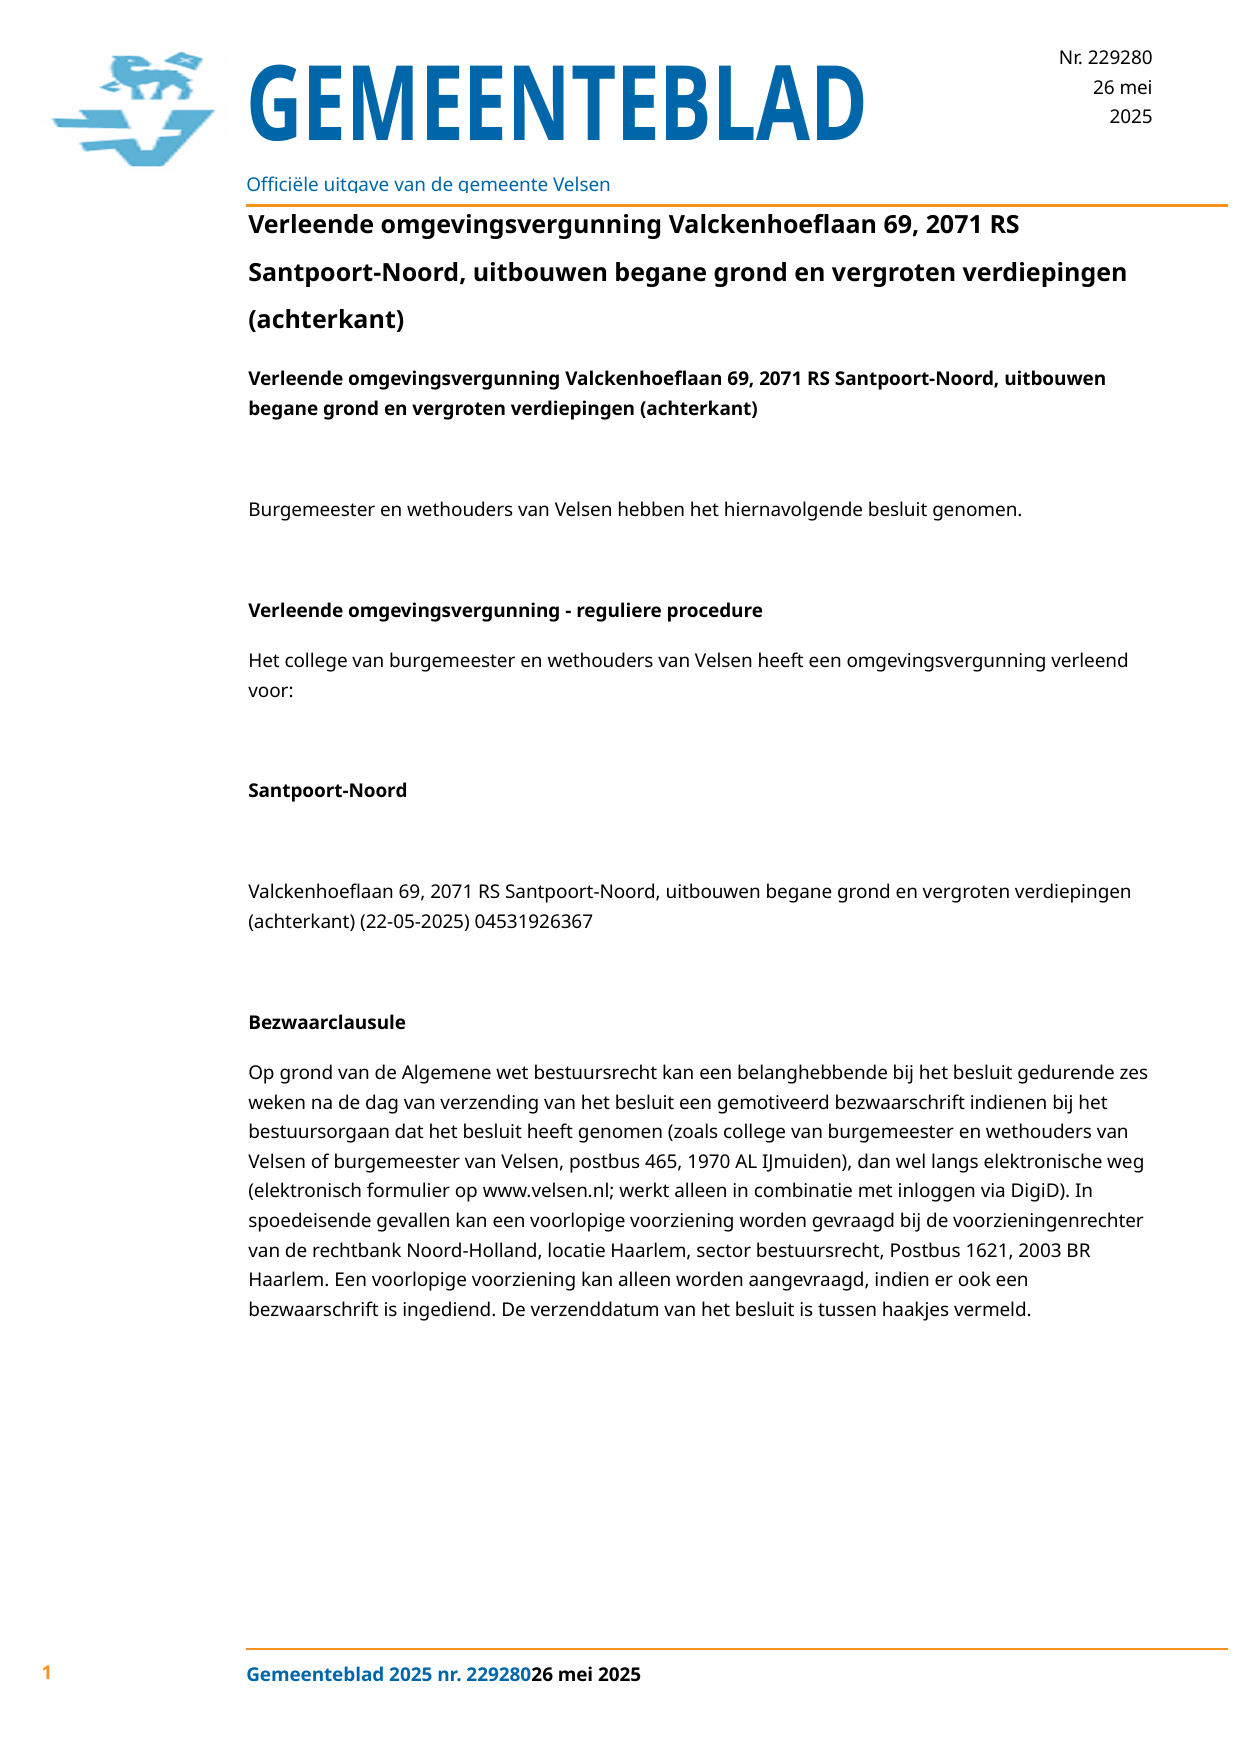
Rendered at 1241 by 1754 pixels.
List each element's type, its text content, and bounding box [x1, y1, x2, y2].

text Santpoort-Noord [248, 778, 1152, 803]
text Burgemeester en wethouders van Velsen hebben het hiernavolgende besluit genomen. [248, 496, 1152, 522]
text Verleende omgevingsvergunning Valckenhoeflaan 69, 2071 RS Santpoort-Noord, uitbouwen begane grond en vergroten verdiepingen (achterkant) [248, 207, 1152, 336]
text Valckenhoeflaan 69, 2071 RS Santpoort-Noord, uitbouwen begane grond en vergroten verdiepingen (achterkant) (22-05-2025) 04531926367 [248, 878, 1152, 934]
text Verleende omgevingsvergunning - reguliere procedure [248, 597, 1152, 622]
text Op grond van de Algemene wet bestuursrecht kan een belanghebbende bij het besluit gedurende zes weken na de dag van verzending van het besluit een gemotiveerd bezwaarschrift indienen bij het bestuursorgaan dat het besluit heeft genomen (zoals college van burgemeester en wethouders van Velsen of burgemeester van Velsen, postbus 465, 1970 AL IJmuiden), dan wel langs elektronische weg (elektronisch formulier op www.velsen.nl; werkt alleen in combinatie met inloggen via DigiD). In spoedeisende gevallen kan een voorlopige voorziening worden gevraagd bij de voorzieningenrechter van de rechtbank Noord-Holland, locatie Haarlem, sector bestuursrecht, Postbus 1621, 2003 BR Haarlem. Een voorlopige voorziening kan alleen worden aangevraagd, indien er ook een bezwaarschrift is ingediend. De verzenddatum van het besluit is tussen haakjes vermeld. [248, 1059, 1152, 1322]
text Bezwaarclausule [248, 1009, 1152, 1034]
text Het college van burgemeester en wethouders van Velsen heeft een omgevingsvergunning verleend voor: [248, 647, 1152, 702]
picture [41, 47, 231, 172]
text Verleende omgevingsvergunning Valckenhoeflaan 69, 2071 RS Santpoort-Noord, uitbouwen begane grond en vergroten verdiepingen (achterkant) [248, 366, 1152, 421]
